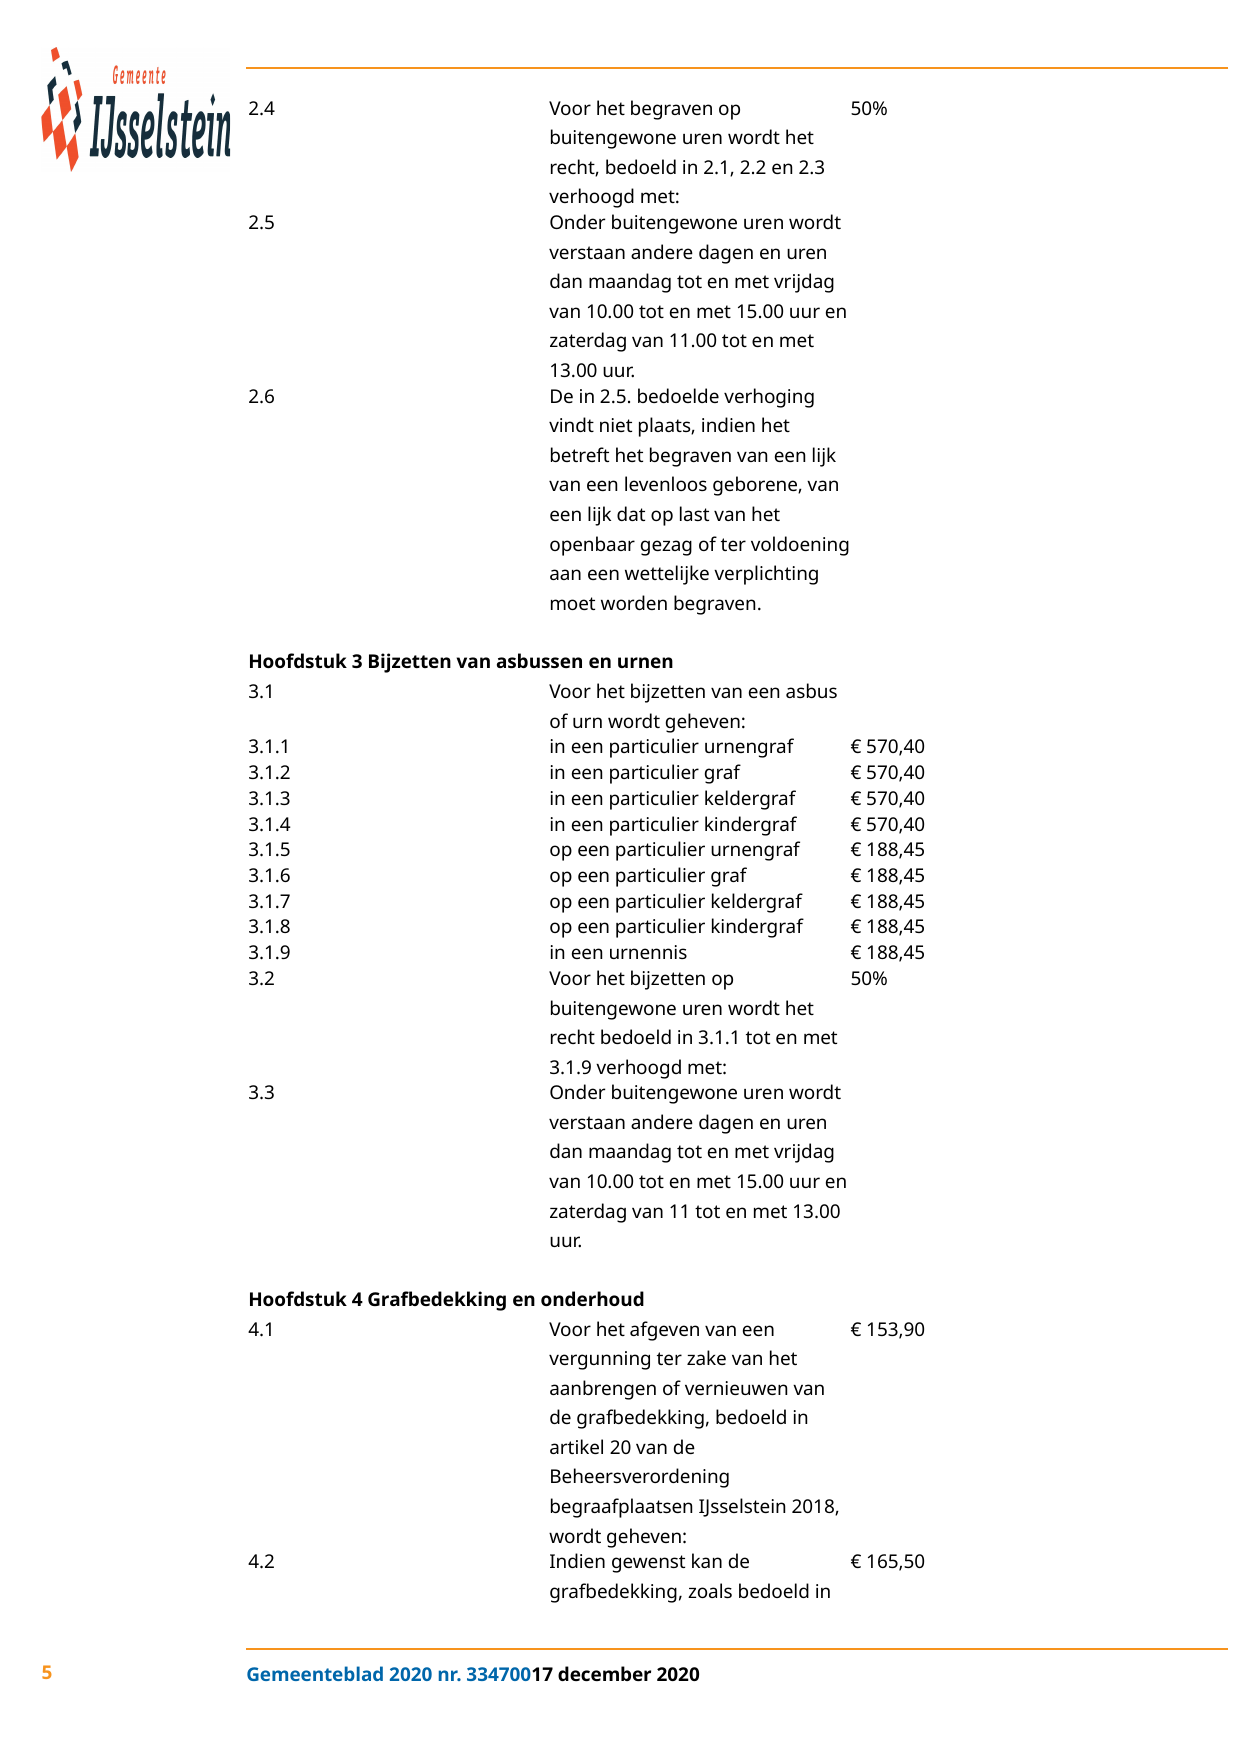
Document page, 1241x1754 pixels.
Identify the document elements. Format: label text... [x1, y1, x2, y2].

table_cell € 570,40 [850, 759, 1152, 785]
table_cell 3.1.7 [248, 888, 549, 914]
table_header [850, 678, 1152, 733]
table_cell in een particulier keldergraf [549, 785, 850, 811]
table_cell 3.3 [248, 1080, 549, 1253]
table_cell 2.4 [248, 95, 549, 209]
table_header € 153,90 [850, 1316, 1152, 1548]
table_cell € 188,45 [850, 939, 1152, 965]
table_cell 3.1.3 [248, 785, 549, 811]
picture [41, 47, 231, 172]
table_cell Onder buitengewone uren wordt verstaan andere dagen en uren dan maandag tot en met vrijdag van 10.00 tot en met 15.00 uur en zaterdag van 11 tot en met 13.00 uur. [549, 1080, 850, 1253]
table_cell € 570,40 [850, 785, 1152, 811]
table_header 4.1 [248, 1316, 549, 1548]
table_cell in een particulier kindergraf [549, 811, 850, 836]
table_cell in een particulier urnengraf [549, 734, 850, 759]
table_cell € 570,40 [850, 734, 1152, 759]
table_cell 50% [850, 95, 1152, 209]
table_cell [850, 383, 1152, 616]
table_header Voor het afgeven van een vergunning ter zake van het aanbrengen of vernieuwen van de grafbedekking, bedoeld in artikel 20 van de Beheersverordening begraafplaatsen IJsselstein 2018, wordt geheven: [549, 1316, 850, 1548]
table_cell € 188,45 [850, 888, 1152, 914]
table_cell in een urnennis [549, 939, 850, 965]
table_cell 3.1.2 [248, 759, 549, 785]
table_header Voor het bijzetten van een asbus of urn wordt geheven: [549, 678, 850, 733]
table_cell [850, 1080, 1152, 1253]
table_cell 3.1.4 [248, 811, 549, 836]
table_cell € 570,40 [850, 811, 1152, 836]
table_cell op een particulier urnengraf [549, 836, 850, 862]
table_cell 3.1.5 [248, 836, 549, 862]
text Hoofdstuk 3 Bijzetten van asbussen en urnen [248, 648, 1152, 674]
table_cell 3.2 [248, 965, 549, 1079]
table_cell 4.2 [248, 1549, 549, 1604]
table_cell [850, 209, 1152, 383]
table_cell op een particulier graf [549, 862, 850, 888]
table_cell € 188,45 [850, 862, 1152, 888]
table_cell 3.1.9 [248, 939, 549, 965]
table_cell Indien gewenst kan de grafbedekking, zoals bedoeld in [549, 1549, 850, 1604]
table_cell 50% [850, 965, 1152, 1079]
table_cell € 165,50 [850, 1549, 1152, 1604]
table_cell in een particulier graf [549, 759, 850, 785]
table_cell op een particulier kindergraf [549, 914, 850, 939]
table_cell op een particulier keldergraf [549, 888, 850, 914]
table_cell 3.1.1 [248, 734, 549, 759]
table_header 3.1 [248, 678, 549, 733]
text Hoofdstuk 4 Grafbedekking en onderhoud [248, 1286, 1152, 1312]
table_cell De in 2.5. bedoelde verhoging vindt niet plaats, indien het betreft het begraven van een lijk van een levenloos geborene, van een lijk dat op last van het openbaar gezag of ter voldoening aan een wettelijke verplichting moet worden begraven. [549, 383, 850, 616]
table_cell 3.1.6 [248, 862, 549, 888]
table_cell 2.5 [248, 209, 549, 383]
table_cell € 188,45 [850, 914, 1152, 939]
table_cell Voor het bijzetten op buitengewone uren wordt het recht bedoeld in 3.1.1 tot en met 3.1.9 verhoogd met: [549, 965, 850, 1079]
table_cell 2.6 [248, 383, 549, 616]
table_cell Voor het begraven op buitengewone uren wordt het recht, bedoeld in 2.1, 2.2 en 2.3 verhoogd met: [549, 95, 850, 209]
table_cell € 188,45 [850, 836, 1152, 862]
table_cell 3.1.8 [248, 914, 549, 939]
table_cell Onder buitengewone uren wordt verstaan andere dagen en uren dan maandag tot en met vrijdag van 10.00 tot en met 15.00 uur en zaterdag van 11.00 tot en met 13.00 uur. [549, 209, 850, 383]
